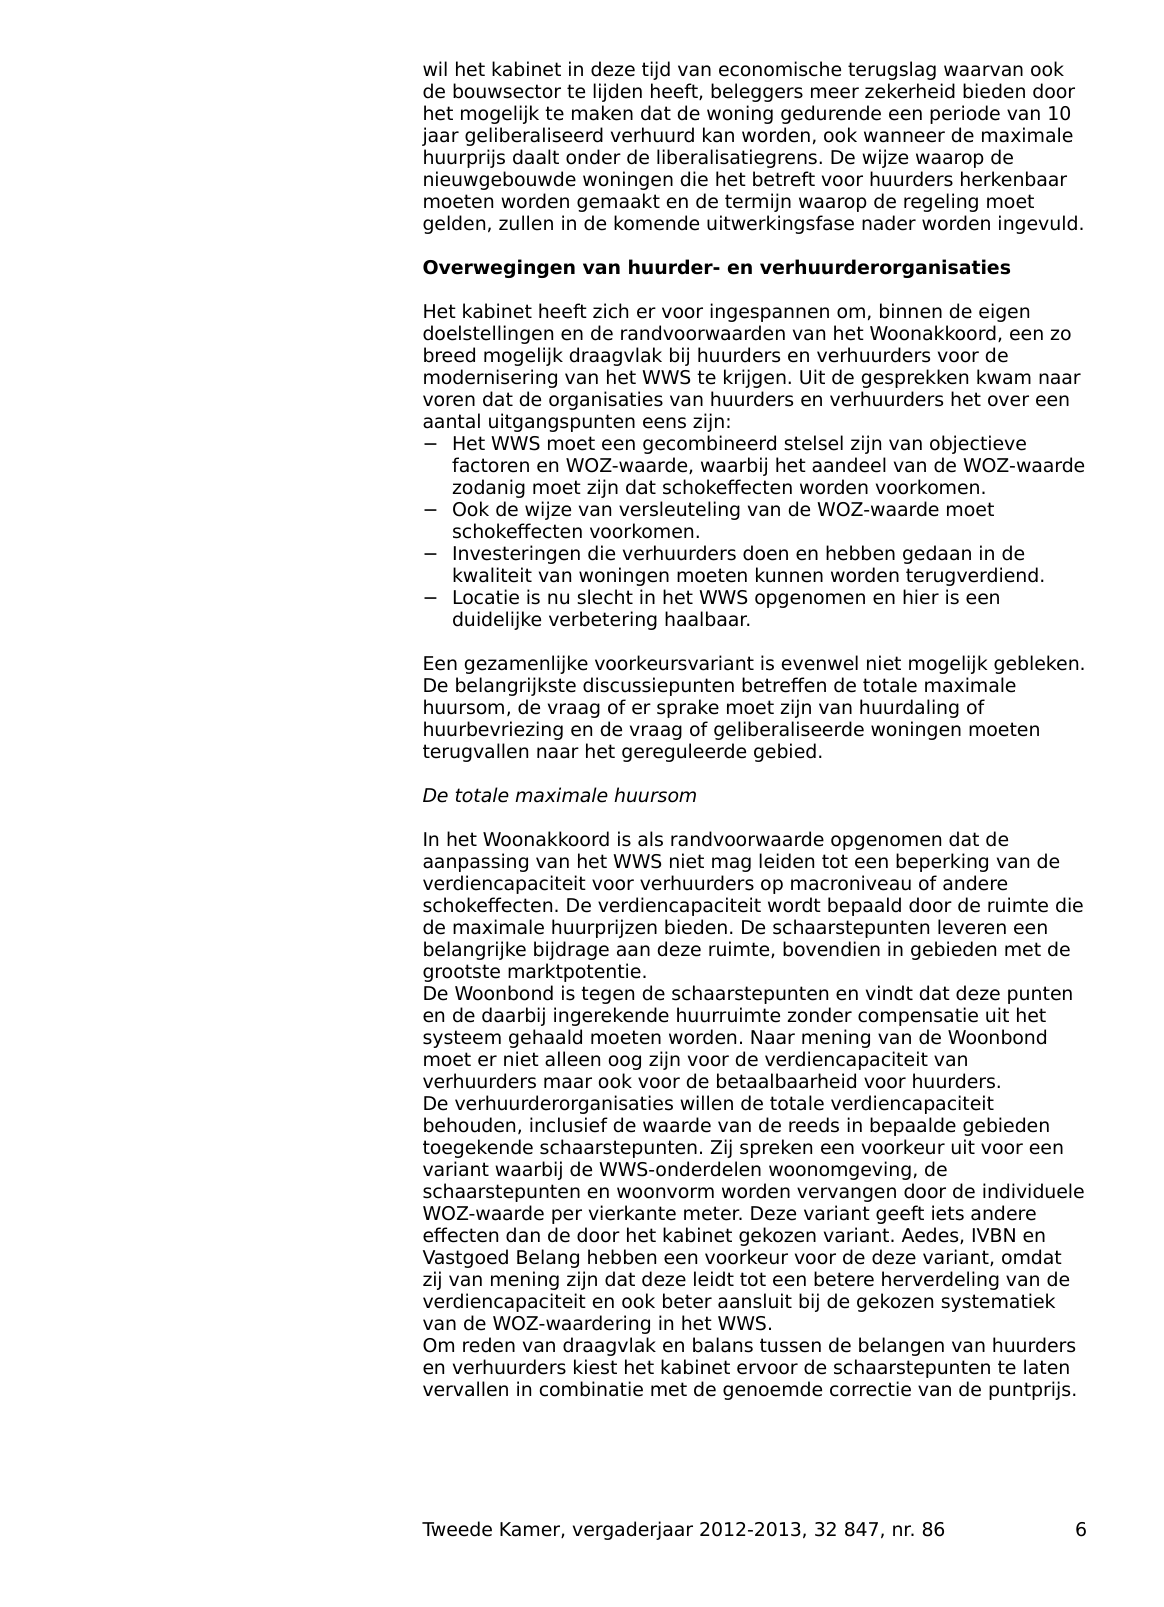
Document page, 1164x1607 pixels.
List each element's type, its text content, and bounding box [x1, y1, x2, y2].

text − Ook de wijze van versleuteling van de WOZ-waarde moet schokeffecten voorkomen. [422, 499, 1087, 543]
text In het Woonakkoord is als randvoorwaarde opgenomen dat de aanpassing van het WWS niet mag leiden tot een beperking van de verdiencapaciteit voor verhuurders op macroniveau of andere schokeffecten. De verdiencapaciteit wordt bepaald door de ruimte die de maximale huurprijzen bieden. De schaarstepunten leveren een belangrijke bijdrage aan deze ruimte, bovendien in gebieden met de grootste marktpotentie. [422, 829, 1087, 983]
text Een gezamenlijke voorkeursvariant is evenwel niet mogelijk gebleken. De belangrijkste discussiepunten betreffen de totale maximale huursom, de vraag of er sprake moet zijn van huurdaling of huurbevriezing en de vraag of geliberaliseerde woningen moeten terugvallen naar het gereguleerde gebied. [422, 653, 1087, 763]
text Om reden van draagvlak en balans tussen de belangen van huurders en verhuurders kiest het kabinet ervoor de schaarstepunten te laten vervallen in combinatie met de genoemde correctie van de puntprijs. [422, 1335, 1087, 1401]
text De Woonbond is tegen de schaarstepunten en vindt dat deze punten en de daarbij ingerekende huurruimte zonder compensatie uit het systeem gehaald moeten worden. Naar mening van de Woonbond moet er niet alleen oog zijn voor de verdiencapaciteit van verhuurders maar ook voor de betaalbaarheid voor huurders. [422, 983, 1087, 1093]
text Het kabinet heeft zich er voor ingespannen om, binnen de eigen doelstellingen en de randvoorwaarden van het Woonakkoord, een zo breed mogelijk draagvlak bij huurders en verhuurders voor de modernisering van het WWS te krijgen. Uit de gesprekken kwam naar voren dat de organisaties van huurders en verhuurders het over een aantal uitgangspunten eens zijn: [422, 301, 1087, 433]
subtitle De totale maximale huursom [422, 785, 1087, 807]
text − Locatie is nu slecht in het WWS opgenomen en hier is een duidelijke verbetering haalbaar. [422, 587, 1087, 631]
text De verhuurderorganisaties willen de totale verdiencapaciteit behouden, inclusief de waarde van de reeds in bepaalde gebieden toegekende schaarstepunten. Zij spreken een voorkeur uit voor een variant waarbij de WWS-onderdelen woonomgeving, de schaarstepunten en woonvorm worden vervangen door de individuele WOZ-waarde per vierkante meter. Deze variant geeft iets andere effecten dan de door het kabinet gekozen variant. Aedes, IVBN en Vastgoed Belang hebben een voorkeur voor de deze variant, omdat zij van mening zijn dat deze leidt tot een betere herverdeling van de verdiencapaciteit en ook beter aansluit bij de gekozen systematiek van de WOZ-waardering in het WWS. [422, 1093, 1087, 1335]
text wil het kabinet in deze tijd van economische terugslag waarvan ook de bouwsector te lijden heeft, beleggers meer zekerheid bieden door het mogelijk te maken dat de woning gedurende een periode van 10 jaar geliberaliseerd verhuurd kan worden, ook wanneer de maximale huurprijs daalt onder de liberalisatiegrens. De wijze waarop de nieuwgebouwde woningen die het betreft voor huurders herkenbaar moeten worden gemaakt en de termijn waarop de regeling moet gelden, zullen in de komende uitwerkingsfase nader worden ingevuld. [422, 59, 1087, 235]
subtitle Overwegingen van huurder- en verhuurderorganisaties [422, 257, 1087, 279]
text − Investeringen die verhuurders doen en hebben gedaan in de kwaliteit van woningen moeten kunnen worden terugverdiend. [422, 543, 1087, 587]
text − Het WWS moet een gecombineerd stelsel zijn van objectieve factoren en WOZ-waarde, waarbij het aandeel van de WOZ-waarde zodanig moet zijn dat schokeffecten worden voorkomen. [422, 433, 1087, 499]
